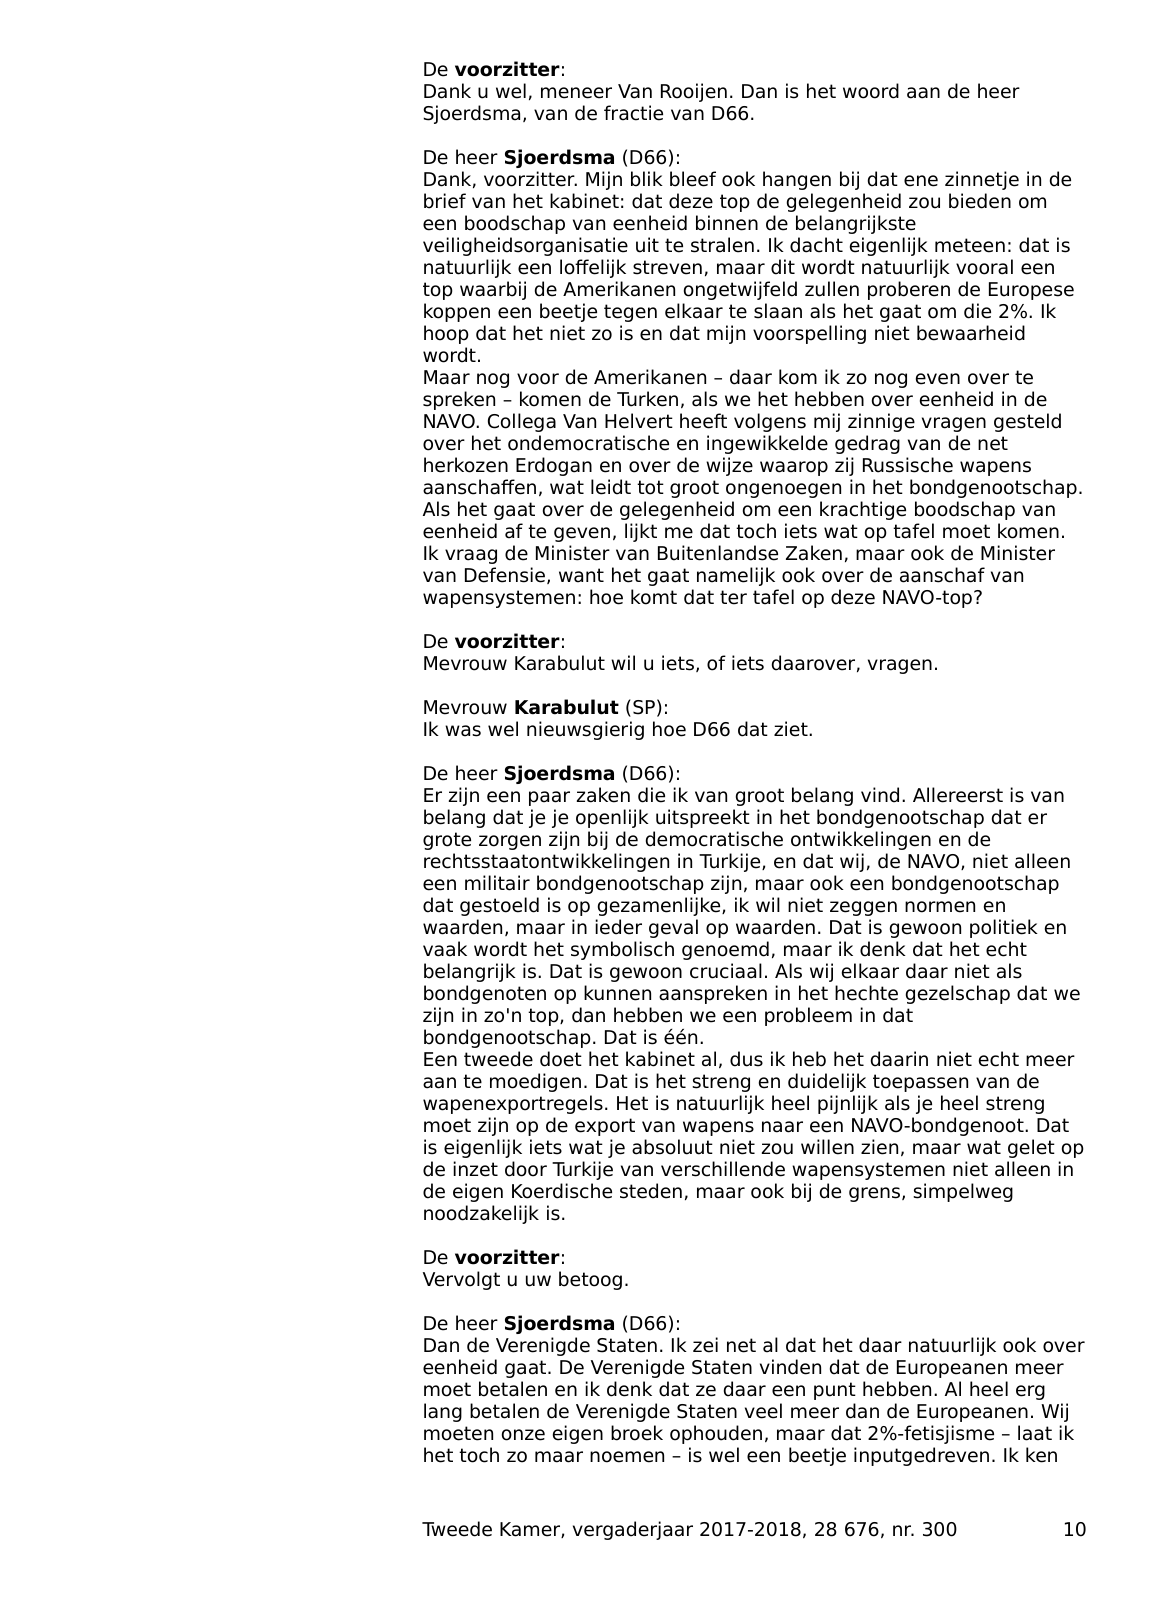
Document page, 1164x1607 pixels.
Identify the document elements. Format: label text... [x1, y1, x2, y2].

text De heer Sjoerdsma (D66): [422, 1313, 1087, 1335]
text De voorzitter: [422, 631, 1087, 653]
text Er zijn een paar zaken die ik van groot belang vind. Allereerst is van belang dat je je openlijk uitspreekt in het bondgenootschap dat er grote zorgen zijn bij de democratische ontwikkelingen en de rechtsstaatontwikkelingen in Turkije, en dat wij, de NAVO, niet alleen een militair bondgenootschap zijn, maar ook een bondgenootschap dat gestoeld is op gezamenlijke, ik wil niet zeggen normen en waarden, maar in ieder geval op waarden. Dat is gewoon politiek en vaak wordt het symbolisch genoemd, maar ik denk dat het echt belangrijk is. Dat is gewoon cruciaal. Als wij elkaar daar niet als bondgenoten op kunnen aanspreken in het hechte gezelschap dat we zijn in zo'n top, dan hebben we een probleem in dat bondgenootschap. Dat is één. [422, 785, 1087, 1049]
text Vervolgt u uw betoog. [422, 1269, 1087, 1291]
text De heer Sjoerdsma (D66): [422, 763, 1087, 785]
text Maar nog voor de Amerikanen – daar kom ik zo nog even over te spreken – komen de Turken, als we het hebben over eenheid in de NAVO. Collega Van Helvert heeft volgens mij zinnige vragen gesteld over het ondemocratische en ingewikkelde gedrag van de net herkozen Erdogan en over de wijze waarop zij Russische wapens aanschaffen, wat leidt tot groot ongenoegen in het bondgenootschap. Als het gaat over de gelegenheid om een krachtige boodschap van eenheid af te geven, lijkt me dat toch iets wat op tafel moet komen. Ik vraag de Minister van Buitenlandse Zaken, maar ook de Minister van Defensie, want het gaat namelijk ook over de aanschaf van wapensystemen: hoe komt dat ter tafel op deze NAVO-top? [422, 367, 1087, 609]
text De voorzitter: [422, 59, 1087, 81]
text Een tweede doet het kabinet al, dus ik heb het daarin niet echt meer aan te moedigen. Dat is het streng en duidelijk toepassen van de wapenexportregels. Het is natuurlijk heel pijnlijk als je heel streng moet zijn op de export van wapens naar een NAVO-bondgenoot. Dat is eigenlijk iets wat je absoluut niet zou willen zien, maar wat gelet op de inzet door Turkije van verschillende wapensystemen niet alleen in de eigen Koerdische steden, maar ook bij de grens, simpelweg noodzakelijk is. [422, 1049, 1087, 1225]
text Dank u wel, meneer Van Rooijen. Dan is het woord aan de heer Sjoerdsma, van de fractie van D66. [422, 81, 1087, 125]
text Mevrouw Karabulut (SP): [422, 697, 1087, 719]
text Ik was wel nieuwsgierig hoe D66 dat ziet. [422, 719, 1087, 741]
text De heer Sjoerdsma (D66): [422, 147, 1087, 169]
text Dan de Verenigde Staten. Ik zei net al dat het daar natuurlijk ook over eenheid gaat. De Verenigde Staten vinden dat de Europeanen meer moet betalen en ik denk dat ze daar een punt hebben. Al heel erg lang betalen de Verenigde Staten veel meer dan de Europeanen. Wij moeten onze eigen broek ophouden, maar dat 2%-fetisjisme – laat ik het toch zo maar noemen – is wel een beetje inputgedreven. Ik ken [422, 1335, 1087, 1467]
text Dank, voorzitter. Mijn blik bleef ook hangen bij dat ene zinnetje in de brief van het kabinet: dat deze top de gelegenheid zou bieden om een boodschap van eenheid binnen de belangrijkste veiligheidsorganisatie uit te stralen. Ik dacht eigenlijk meteen: dat is natuurlijk een loffelijk streven, maar dit wordt natuurlijk vooral een top waarbij de Amerikanen ongetwijfeld zullen proberen de Europese koppen een beetje tegen elkaar te slaan als het gaat om die 2%. Ik hoop dat het niet zo is en dat mijn voorspelling niet bewaarheid wordt. [422, 169, 1087, 367]
text Mevrouw Karabulut wil u iets, of iets daarover, vragen. [422, 653, 1087, 675]
text De voorzitter: [422, 1247, 1087, 1269]
